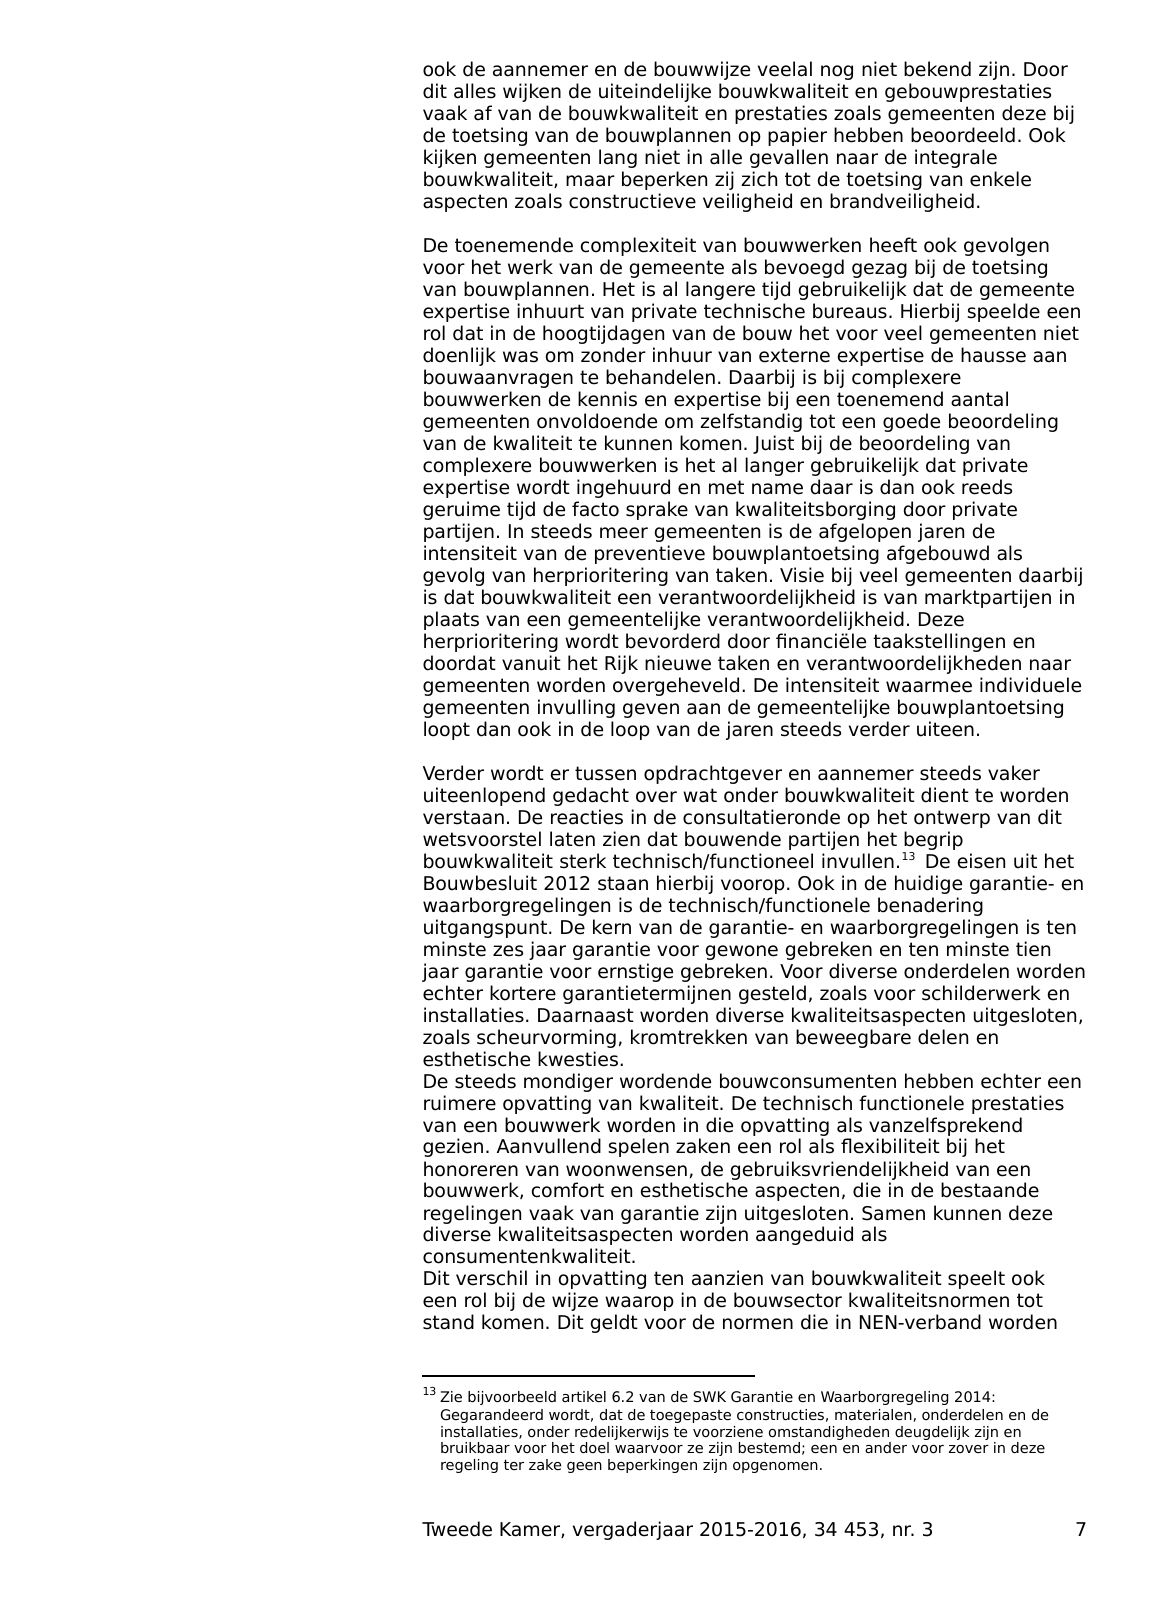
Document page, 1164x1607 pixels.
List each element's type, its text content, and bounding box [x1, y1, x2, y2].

text Dit verschil in opvatting ten aanzien van bouwkwaliteit speelt ook een rol bij de wijze waarop in de bouwsector kwaliteitsnormen tot stand komen. Dit geldt voor de normen die in NEN-verband worden [422, 1268, 1087, 1334]
text De toenemende complexiteit van bouwwerken heeft ook gevolgen voor het werk van de gemeente als bevoegd gezag bij de toetsing van bouwplannen. Het is al langere tijd gebruikelijk dat de gemeente expertise inhuurt van private technische bureaus. Hierbij speelde een rol dat in de hoogtijdagen van de bouw het voor veel gemeenten niet doenlijk was om zonder inhuur van externe expertise de hausse aan bouwaanvragen te behandelen. Daarbij is bij complexere bouwwerken de kennis en expertise bij een toenemend aantal gemeenten onvoldoende om zelfstandig tot een goede beoordeling van de kwaliteit te kunnen komen. Juist bij de beoordeling van complexere bouwwerken is het al langer gebruikelijk dat private expertise wordt ingehuurd en met name daar is dan ook reeds geruime tijd de facto sprake van kwaliteitsborging door private partijen. In steeds meer gemeenten is de afgelopen jaren de intensiteit van de preventieve bouwplantoetsing afgebouwd als gevolg van herprioritering van taken. Visie bij veel gemeenten daarbij is dat bouwkwaliteit een verantwoordelijkheid is van marktpartijen in plaats van een gemeentelijke verantwoordelijkheid. Deze herprioritering wordt bevorderd door financiële taakstellingen en doordat vanuit het Rijk nieuwe taken en verantwoordelijkheden naar gemeenten worden overgeheveld. De intensiteit waarmee individuele gemeenten invulling geven aan de gemeentelijke bouwplantoetsing loopt dan ook in de loop van de jaren steeds verder uiteen. [422, 235, 1087, 741]
text ook de aannemer en de bouwwijze veelal nog niet bekend zijn. Door dit alles wijken de uiteindelijke bouwkwaliteit en gebouwprestaties vaak af van de bouwkwaliteit en prestaties zoals gemeenten deze bij de toetsing van de bouwplannen op papier hebben beoordeeld. Ook kijken gemeenten lang niet in alle gevallen naar de integrale bouwkwaliteit, maar beperken zij zich tot de toetsing van enkele aspecten zoals constructieve veiligheid en brandveiligheid. [422, 59, 1087, 213]
text Zie bijvoorbeeld artikel 6.2 van de SWK Garantie en Waarborgregeling 2014: Gegarandeerd wordt, dat de toegepaste constructies, materialen, onderdelen en de installaties, onder redelijkerwijs te voorziene omstandigheden deugdelijk zijn en bruikbaar voor het doel waarvoor ze zijn bestemd; een en ander voor zover in deze regeling ter zake geen beperkingen zijn opgenomen. [422, 1385, 1087, 1474]
text De steeds mondiger wordende bouwconsumenten hebben echter een ruimere opvatting van kwaliteit. De technisch functionele prestaties van een bouwwerk worden in die opvatting als vanzelfsprekend gezien. Aanvullend spelen zaken een rol als flexibiliteit bij het honoreren van woonwensen, de gebruiksvriendelijkheid van een bouwwerk, comfort en esthetische aspecten, die in de bestaande regelingen vaak van garantie zijn uitgesloten. Samen kunnen deze diverse kwaliteitsaspecten worden aangeduid als consumentenkwaliteit. [422, 1071, 1087, 1268]
text Verder wordt er tussen opdrachtgever en aannemer steeds vaker uiteenlopend gedacht over wat onder bouwkwaliteit dient te worden verstaan. De reacties in de consultatieronde op het ontwerp van dit wetsvoorstel laten zien dat bouwende partijen het begrip bouwkwaliteit sterk technisch/functioneel invullen. De eisen uit het Bouwbesluit 2012 staan hierbij voorop. Ook in de huidige garantie- en waarborgregelingen is de technisch/functionele benadering uitgangspunt. De kern van de garantie- en waarborgregelingen is ten minste zes jaar garantie voor gewone gebreken en ten minste tien jaar garantie voor ernstige gebreken. Voor diverse onderdelen worden echter kortere garantietermijnen gesteld, zoals voor schilderwerk en installaties. Daarnaast worden diverse kwaliteitsaspecten uitgesloten, zoals scheurvorming, kromtrekken van beweegbare delen en esthetische kwesties. [422, 763, 1087, 1071]
